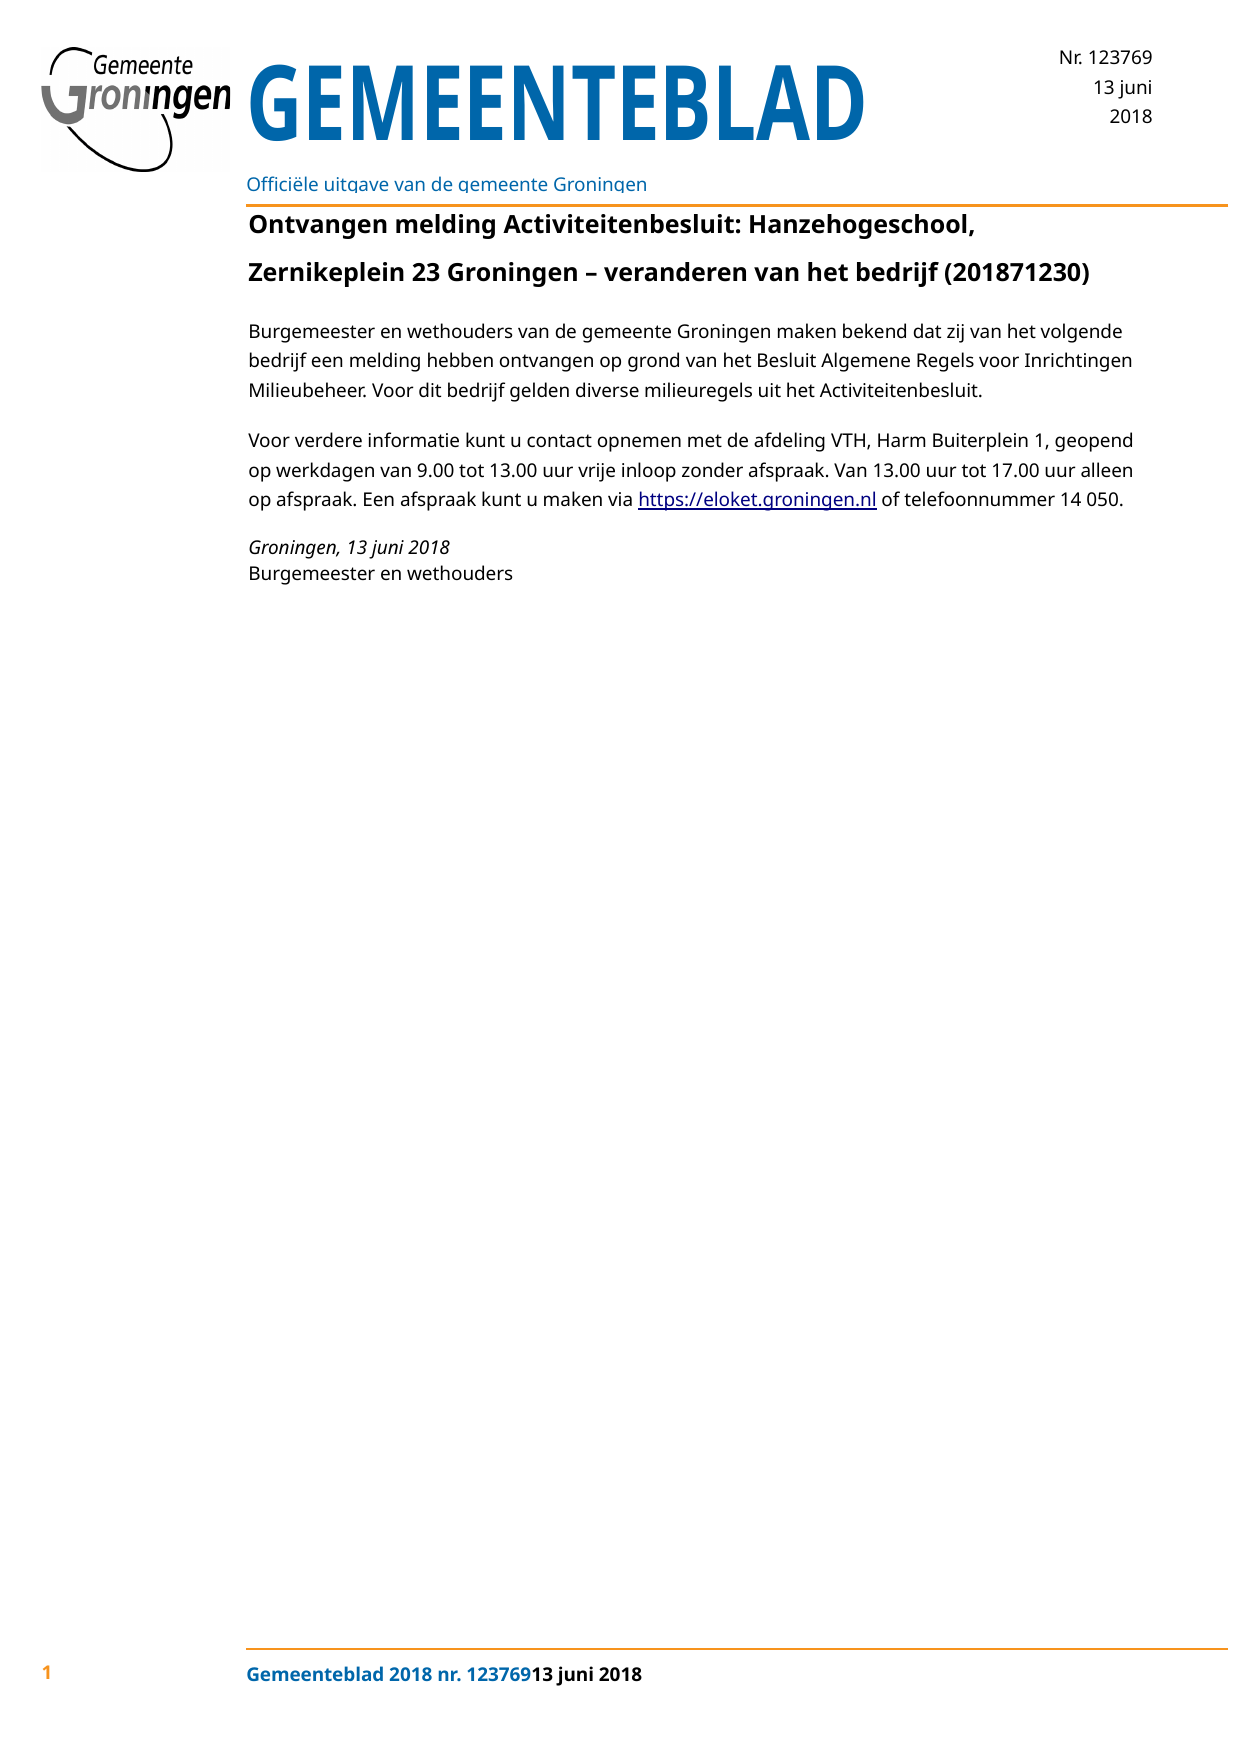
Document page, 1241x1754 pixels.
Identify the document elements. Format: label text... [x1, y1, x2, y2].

text Burgemeester en wethouders van de gemeente Groningen maken bekend dat zij van het volgende bedrijf een melding hebben ontvangen op grond van het Besluit Algemene Regels voor Inrichtingen Milieubeheer. Voor dit bedrijf gelden diverse milieuregels uit het Activiteitenbesluit. [248, 318, 1152, 403]
text Groningen, 13 juni 2018 [248, 534, 1152, 560]
text Ontvangen melding Activiteitenbesluit: Hanzehogeschool, Zernikeplein 23 Groningen – veranderen van het bedrijf (201871230) [248, 207, 1152, 288]
text Burgemeester en wethouders [248, 560, 1152, 586]
picture [41, 47, 231, 172]
text Voor verdere informatie kunt u contact opnemen met de afdeling VTH, Harm Buiterplein 1, geopend op werkdagen van 9.00 tot 13.00 uur vrije inloop zonder afspraak. Van 13.00 uur tot 17.00 uur alleen op afspraak. Een afspraak kunt u maken via https://eloket.groningen.nl of telefoonnummer 14 050. [248, 427, 1152, 512]
